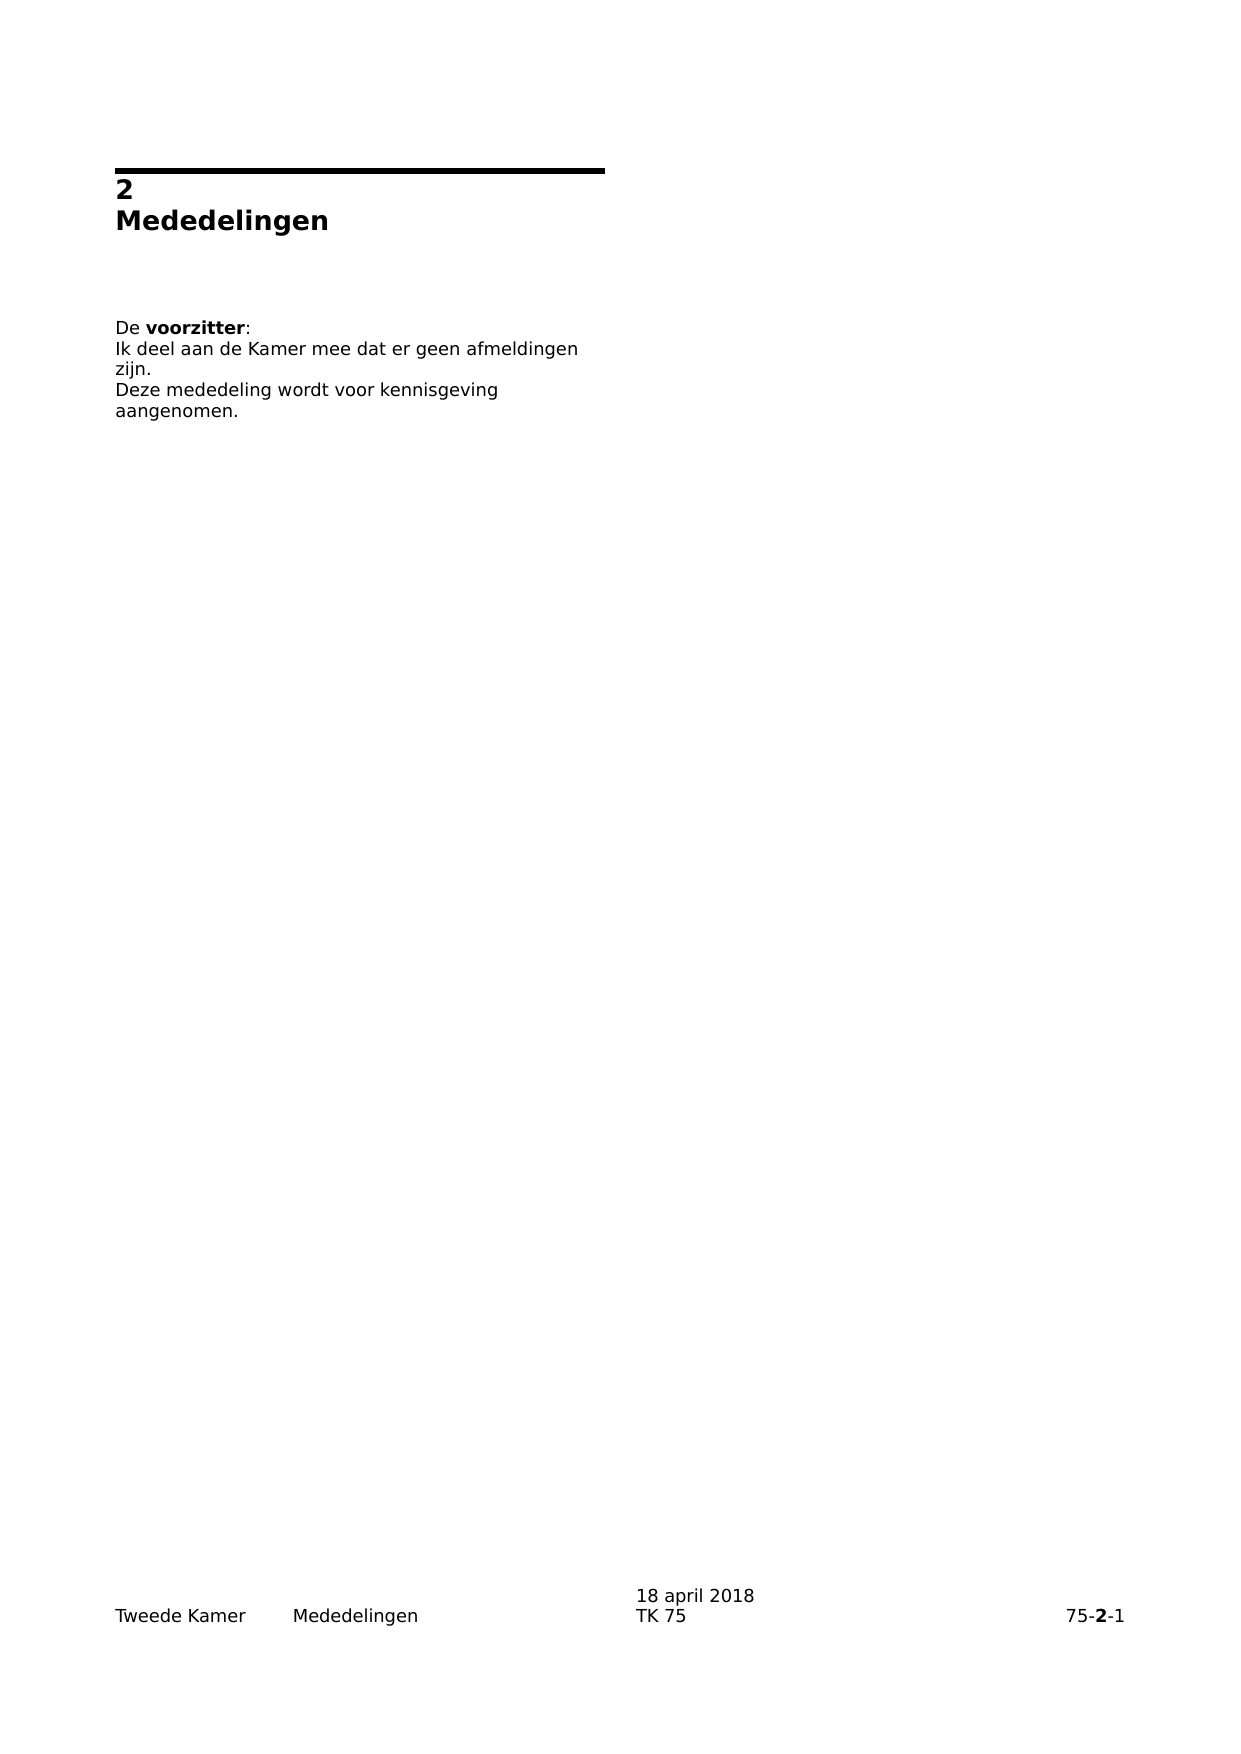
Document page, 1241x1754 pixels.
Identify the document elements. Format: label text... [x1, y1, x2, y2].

text Ik deel aan de Kamer mee dat er geen afmeldingen zijn. [115, 338, 605, 380]
title 2 Mededelingen [115, 174, 605, 237]
text De voorzitter: [115, 318, 605, 338]
text Deze mededeling wordt voor kennisgeving aangenomen. [115, 380, 605, 422]
